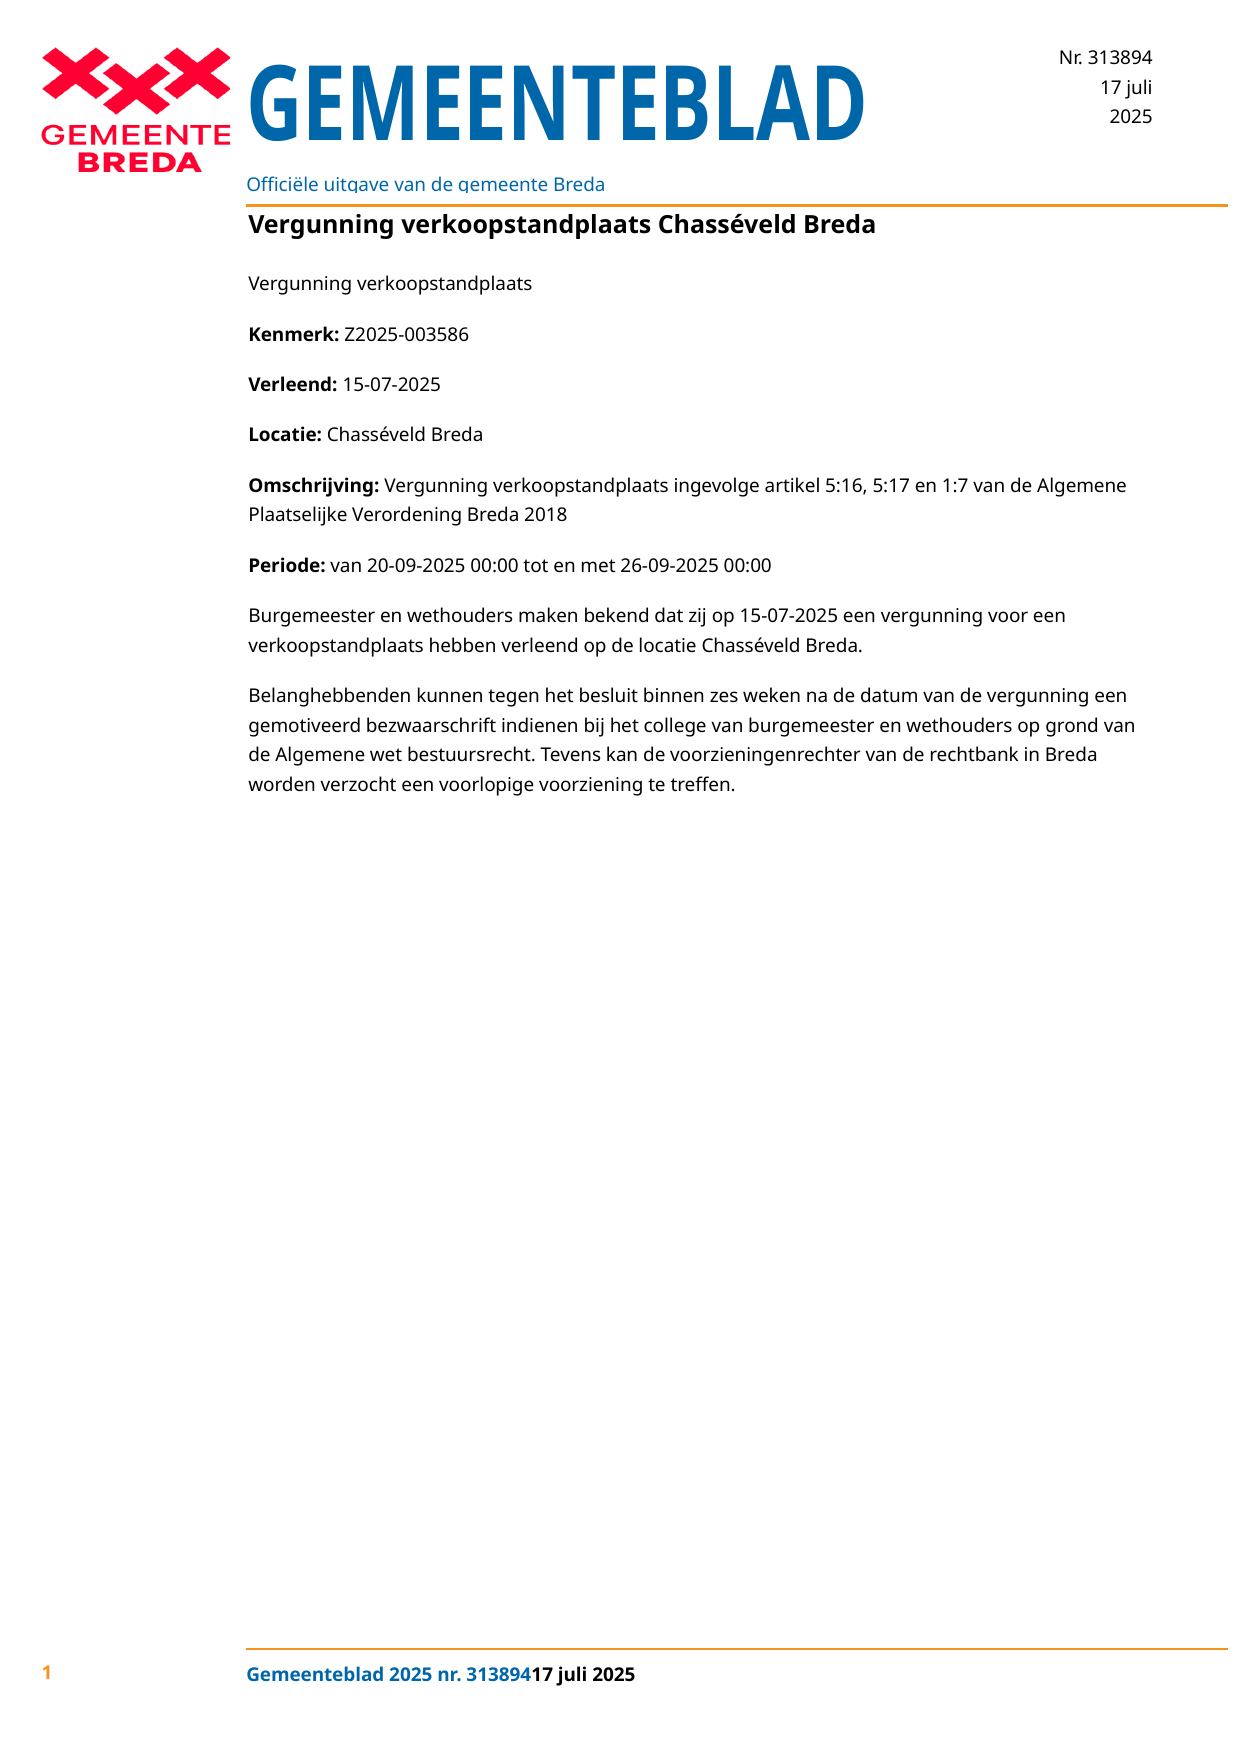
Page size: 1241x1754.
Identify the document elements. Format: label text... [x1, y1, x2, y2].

text Vergunning verkoopstandplaats [248, 270, 1152, 296]
picture [41, 47, 231, 172]
text Periode: van 20-09-2025 00:00 tot en met 26-09-2025 00:00 [248, 552, 1152, 578]
text Locatie: Chasséveld Breda [248, 422, 1152, 447]
text Kenmerk: Z2025-003586 [248, 321, 1152, 346]
text Belanghebbenden kunnen tegen het besluit binnen zes weken na de datum van de vergunning een gemotiveerd bezwaarschrift indienen bij het college van burgemeester en wethouders op grond van de Algemene wet bestuursrecht. Tevens kan de voorzieningenrechter van de rechtbank in Breda worden verzocht een voorlopige voorziening te treffen. [248, 682, 1152, 797]
text Vergunning verkoopstandplaats Chasséveld Breda [248, 207, 1152, 241]
text Verleend: 15-07-2025 [248, 371, 1152, 397]
text Burgemeester en wethouders maken bekend dat zij op 15-07-2025 een vergunning voor een verkoopstandplaats hebben verleend op de locatie Chasséveld Breda. [248, 602, 1152, 658]
text Omschrijving: Vergunning verkoopstandplaats ingevolge artikel 5:16, 5:17 en 1:7 van de Algemene Plaatselijke Verordening Breda 2018 [248, 472, 1152, 527]
